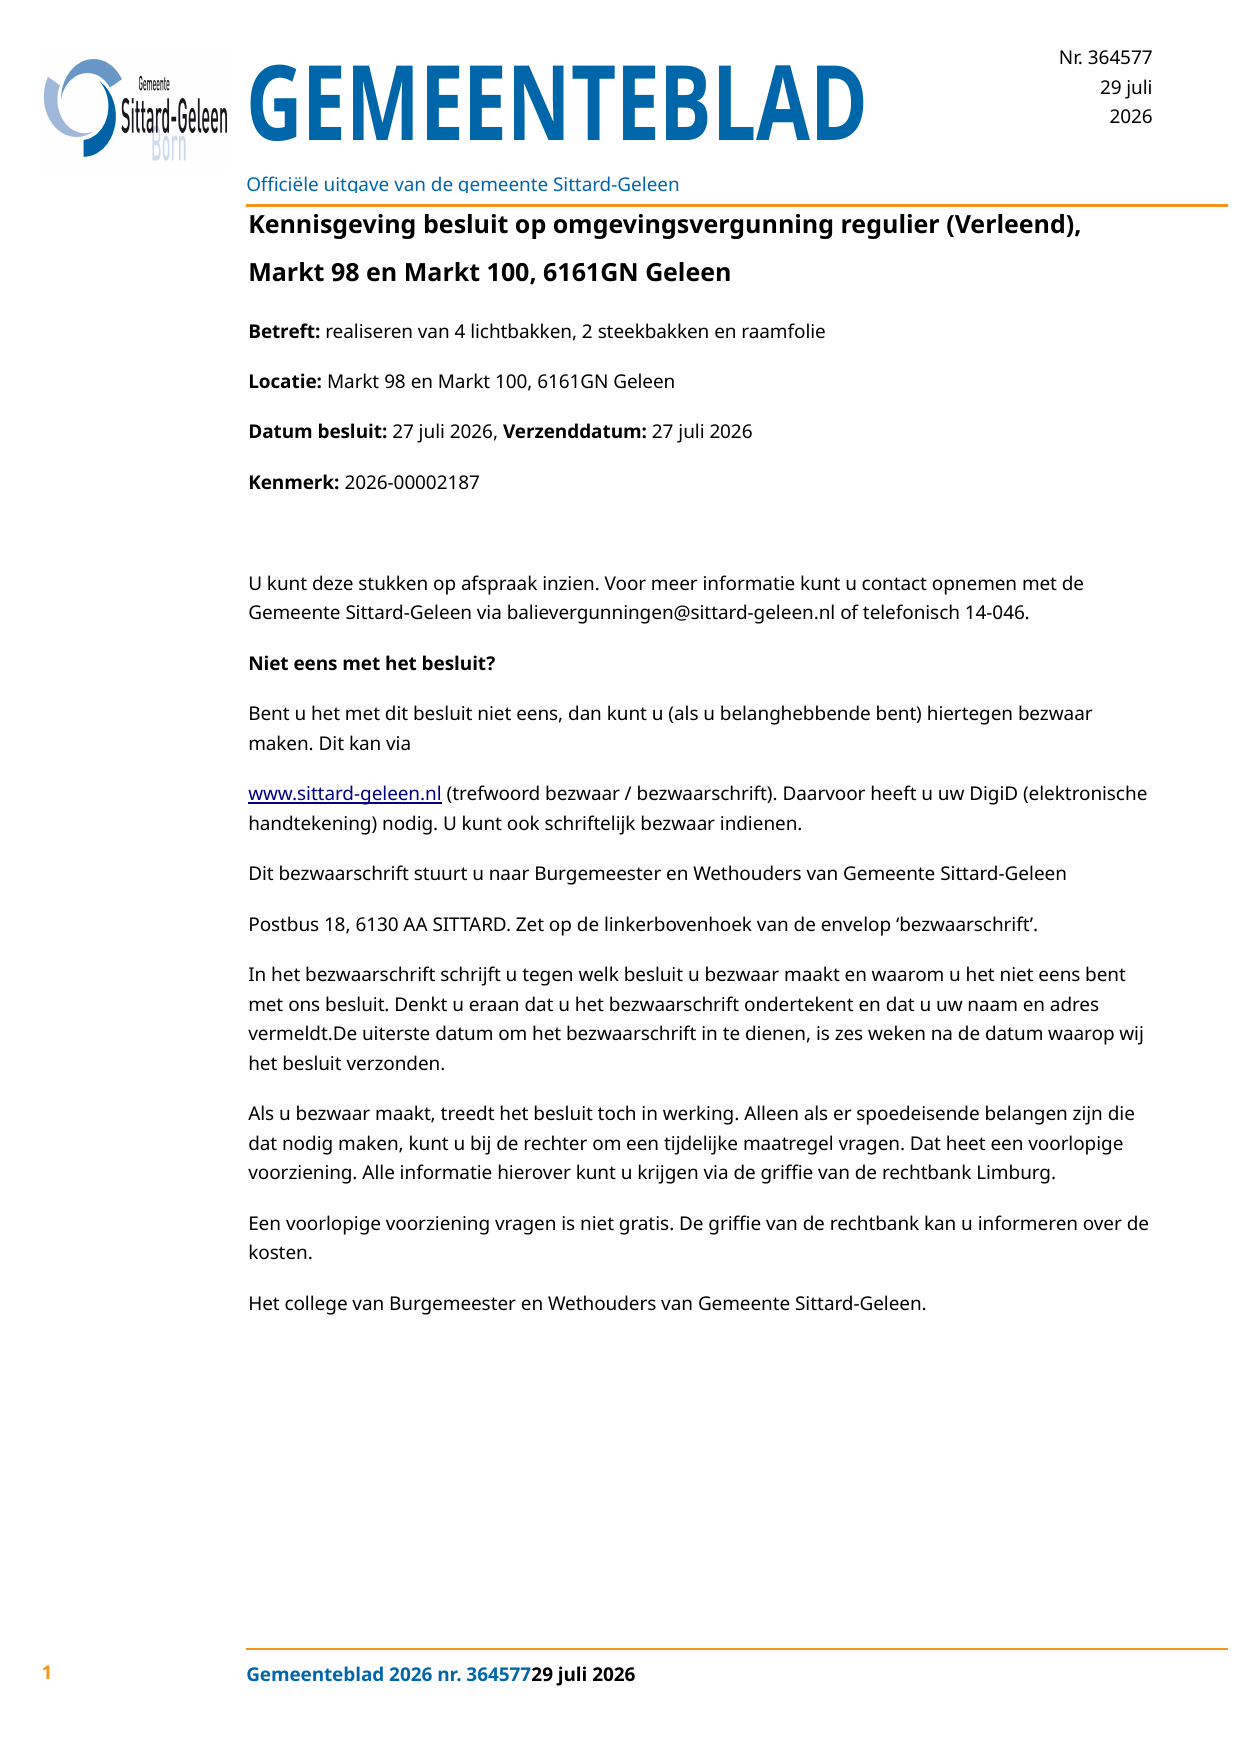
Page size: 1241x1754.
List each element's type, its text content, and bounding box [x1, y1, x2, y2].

text Kennisgeving besluit op omgevingsvergunning regulier (Verleend), Markt 98 en Markt 100, 6161GN Geleen [248, 207, 1152, 288]
text Dit bezwaarschrift stuurt u naar Burgemeester en Wethouders van Gemeente Sittard-Geleen [248, 860, 1152, 886]
text U kunt deze stukken op afspraak inzien. Voor meer informatie kunt u contact opnemen met de Gemeente Sittard-Geleen via balievergunningen@sittard-geleen.nl of telefonisch 14-046. [248, 570, 1152, 625]
picture [41, 47, 231, 172]
text Een voorlopige voorziening vragen is niet gratis. De griffie van de rechtbank kan u informeren over de kosten. [248, 1210, 1152, 1265]
text Niet eens met het besluit? [248, 650, 1152, 676]
text Het college van Burgemeester en Wethouders van Gemeente Sittard-Geleen. [248, 1290, 1152, 1316]
text Betreft: realiseren van 4 lichtbakken, 2 steekbakken en raamfolie [248, 318, 1152, 344]
text Kenmerk: 2026-00002187 [248, 469, 1152, 495]
text Postbus 18, 6130 AA SITTARD. Zet op de linkerbovenhoek van de envelop ‘bezwaarschrift’. [248, 911, 1152, 937]
text Als u bezwaar maakt, treedt het besluit toch in werking. Alleen als er spoedeisende belangen zijn die dat nodig maken, kunt u bij de rechter om een tijdelijke maatregel vragen. Dat heet een voorlopige voorziening. Alle informatie hierover kunt u krijgen via de griffie van de rechtbank Limburg. [248, 1100, 1152, 1185]
text www.sittard-geleen.nl (trefwoord bezwaar / bezwaarschrift). Daarvoor heeft u uw DigiD (elektronische handtekening) nodig. U kunt ook schriftelijk bezwaar indienen. [248, 780, 1152, 836]
text Locatie: Markt 98 en Markt 100, 6161GN Geleen [248, 368, 1152, 394]
text In het bezwaarschrift schrijft u tegen welk besluit u bezwaar maakt en waarom u het niet eens bent met ons besluit. Denkt u eraan dat u het bezwaarschrift ondertekent en dat u uw naam en adres vermeldt.De uiterste datum om het bezwaarschrift in te dienen, is zes weken na de datum waarop wij het besluit verzonden. [248, 961, 1152, 1076]
text Bent u het met dit besluit niet eens, dan kunt u (als u belanghebbende bent) hiertegen bezwaar maken. Dit kan via [248, 700, 1152, 756]
text Datum besluit: 27 juli 2026, Verzenddatum: 27 juli 2026 [248, 419, 1152, 444]
